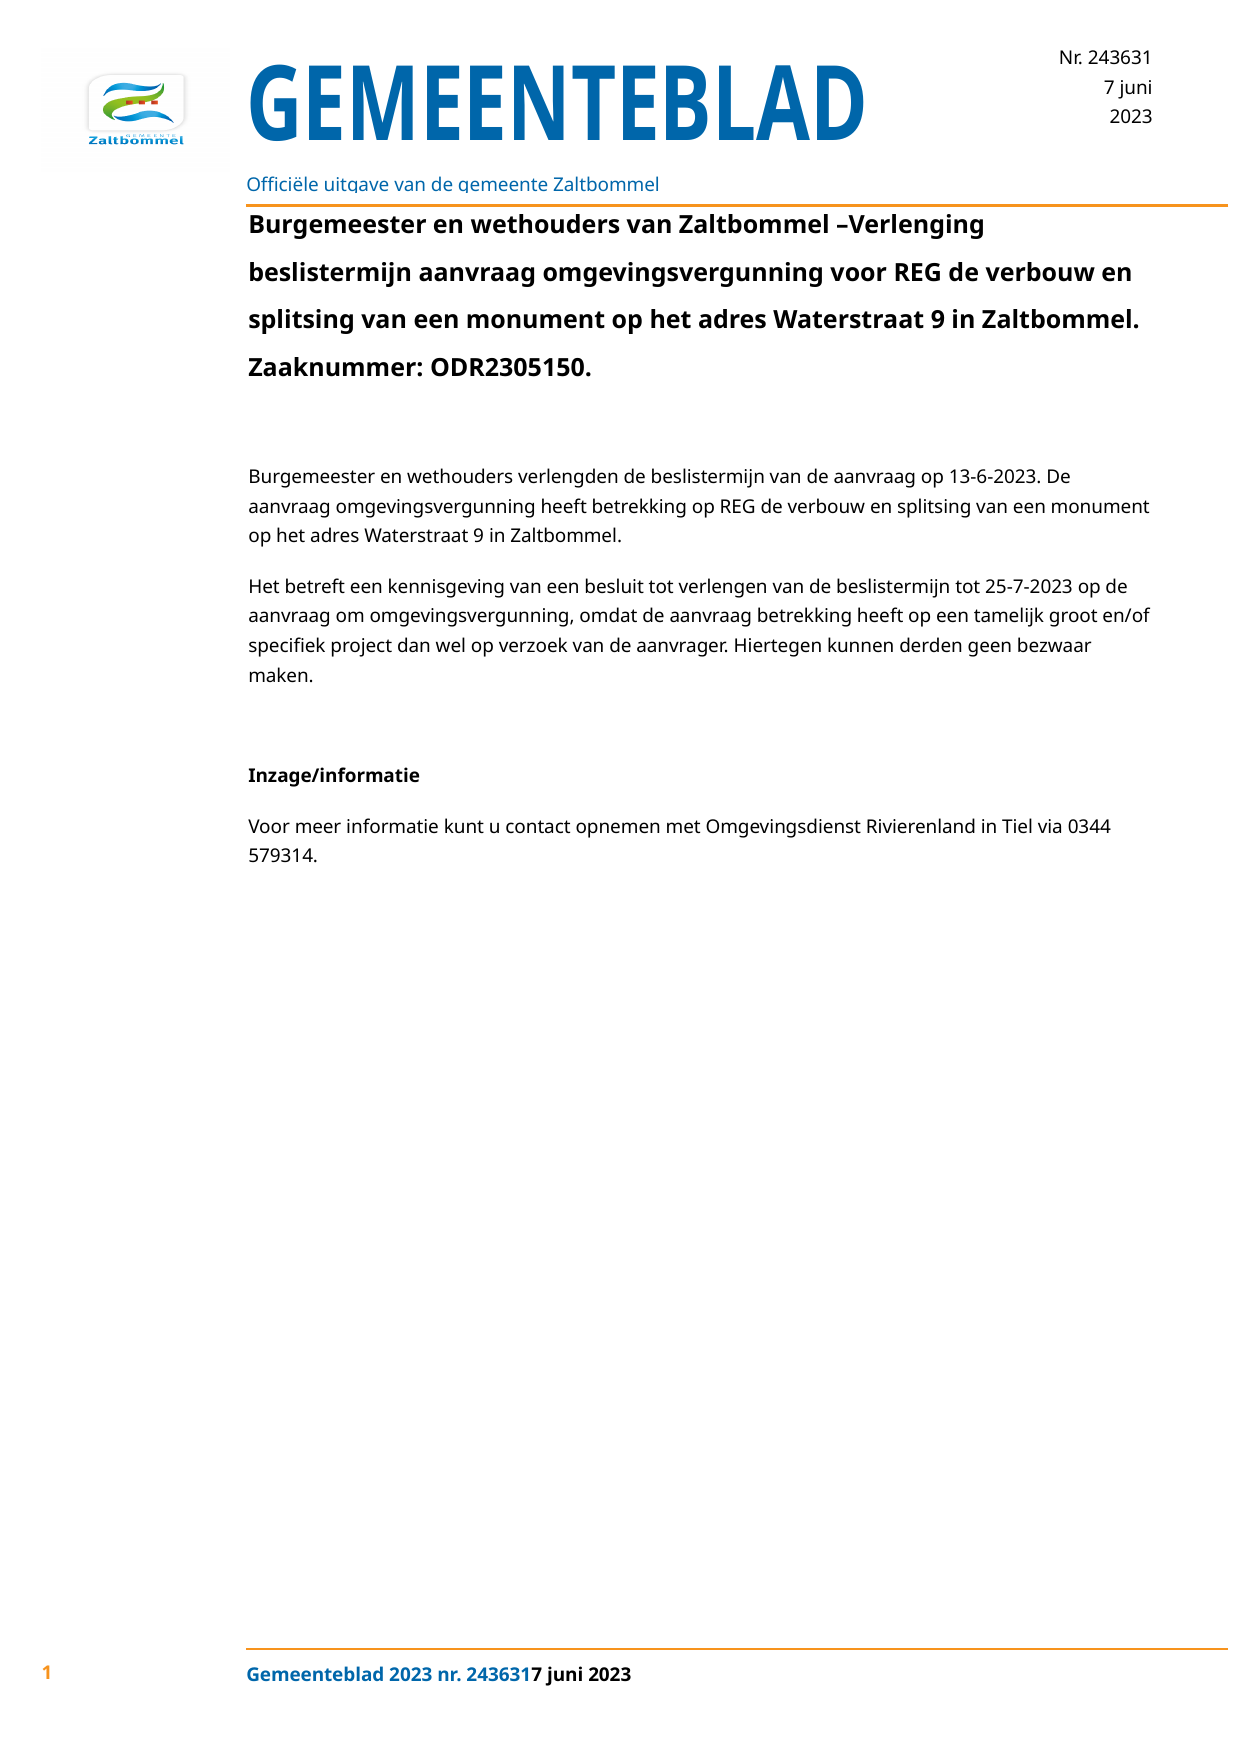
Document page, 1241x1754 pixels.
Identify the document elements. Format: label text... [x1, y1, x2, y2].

text Het betreft een kennisgeving van een besluit tot verlengen van de beslistermijn tot 25-7-2023 op de aanvraag om omgevingsvergunning, omdat de aanvraag betrekking heeft op een tamelijk groot en/of specifiek project dan wel op verzoek van de aanvrager. Hiertegen kunnen derden geen bezwaar maken. [248, 573, 1152, 688]
text Burgemeester en wethouders van Zaltbommel –Verlenging beslistermijn aanvraag omgevingsvergunning voor REG de verbouw en splitsing van een monument op het adres Waterstraat 9 in Zaltbommel. Zaaknummer: ODR2305150. [248, 207, 1152, 384]
text Voor meer informatie kunt u contact opnemen met Omgevingsdienst Rivierenland in Tiel via 0344 579314. [248, 813, 1152, 868]
picture [41, 47, 231, 172]
text Inzage/informatie [248, 763, 1152, 788]
text Burgemeester en wethouders verlengden de beslistermijn van de aanvraag op 13-6-2023. De aanvraag omgevingsvergunning heeft betrekking op REG de verbouw en splitsing van een monument op het adres Waterstraat 9 in Zaltbommel. [248, 463, 1152, 548]
